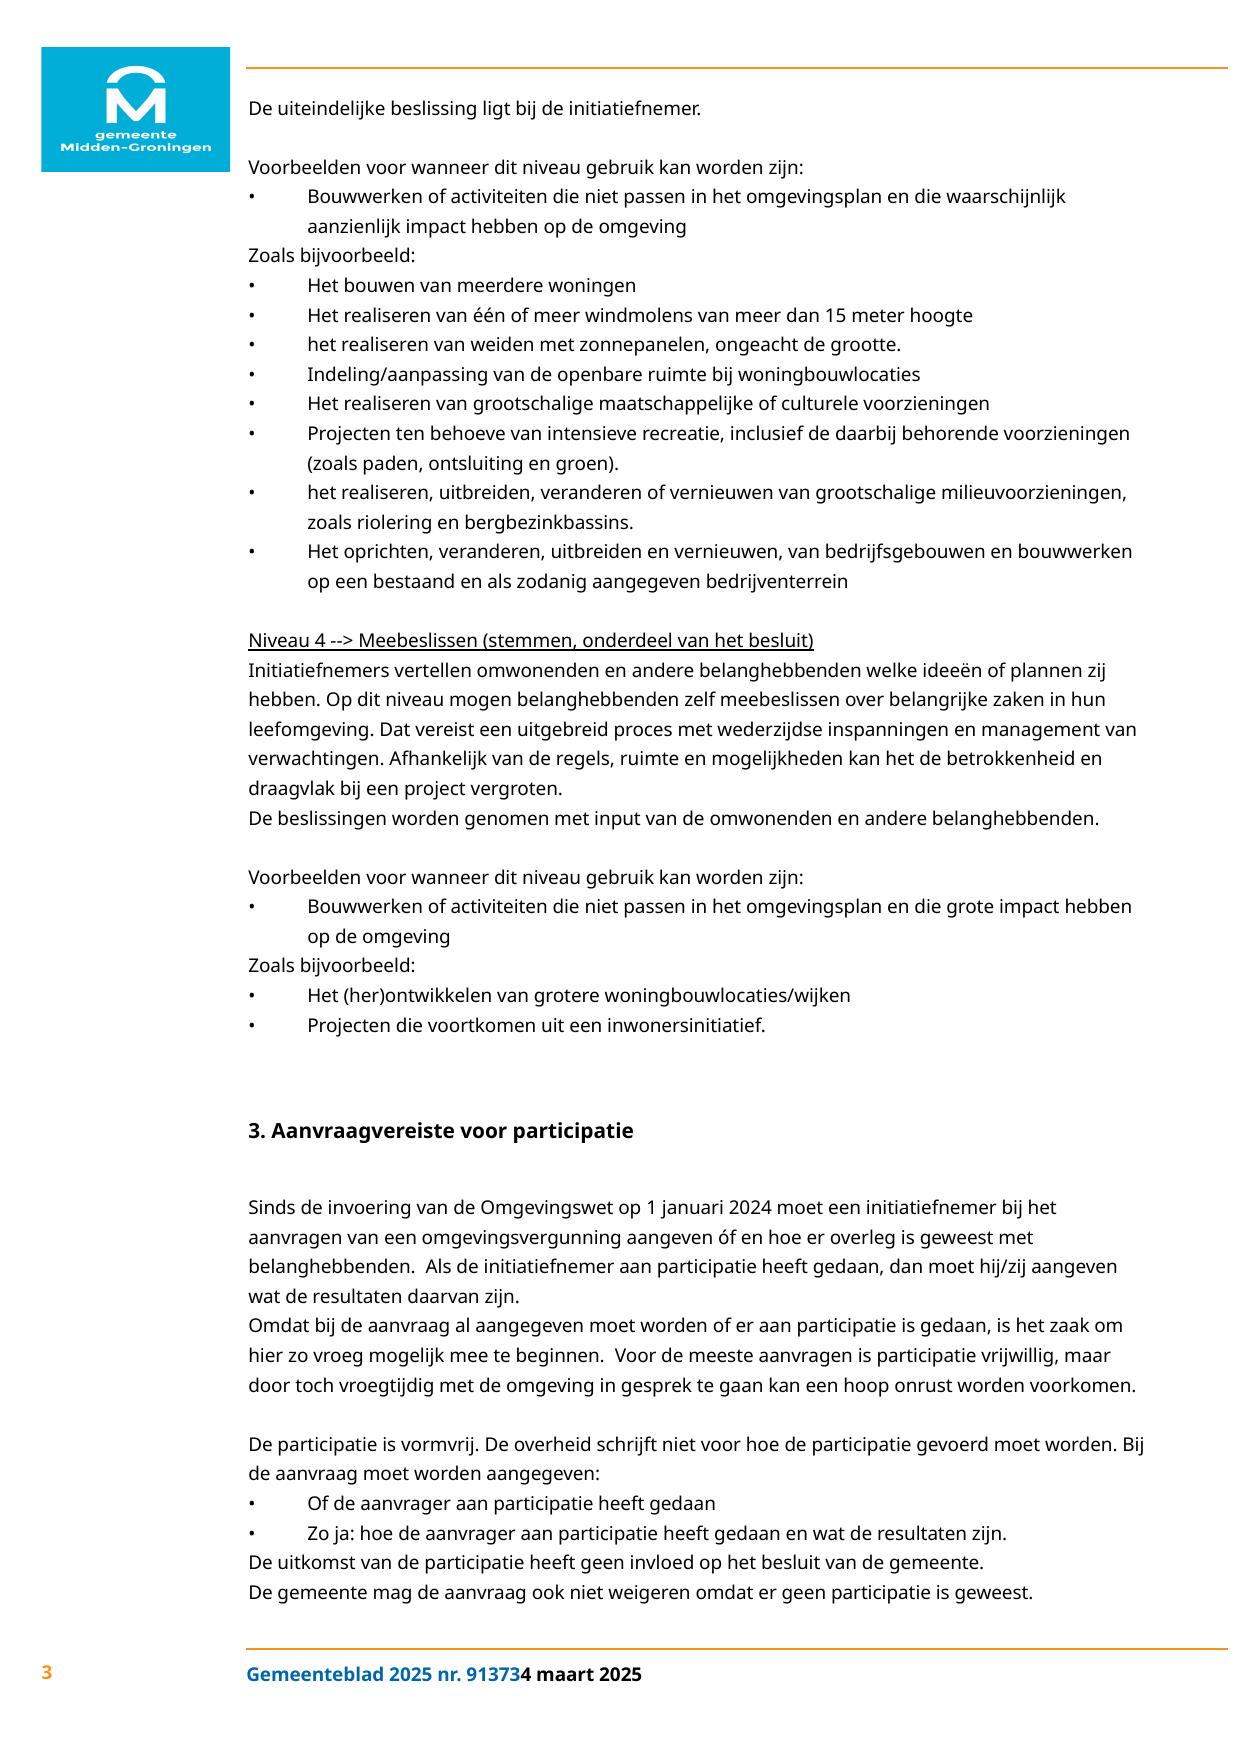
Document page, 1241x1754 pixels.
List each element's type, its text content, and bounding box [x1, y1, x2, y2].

list Bouwwerken of activiteiten die niet passen in het omgevingsplan en die waarschijnlijk aanzienlijk impact hebben op de omgeving [248, 183, 1152, 239]
picture [184, 146, 190, 153]
text De beslissingen worden genomen met input van de omwonenden en andere belanghebbenden. [248, 805, 1152, 831]
picture [108, 66, 164, 82]
text Omdat bij de aanvraag al aangegeven moet worden of er aan participatie is gedaan, is het zaak om hier zo vroeg mogelijk mee te beginnen. Voor de meeste aanvragen is participatie vrijwillig, maar door toch vroegtijdig met de omgeving in gesprek te gaan kan een hoop onrust worden voorkomen. [248, 1313, 1152, 1398]
list het realiseren van weiden met zonnepanelen, ongeacht de grootte. [248, 331, 1152, 357]
text Voorbeelden voor wanneer dit niveau gebruik kan worden zijn: [248, 864, 1152, 890]
text De gemeente mag de aanvraag ook niet weigeren omdat er geen participatie is geweest. [248, 1579, 1152, 1605]
text 3. Aanvraagvereiste voor participatie [248, 1117, 1152, 1145]
text Niveau 4 --> Meebeslissen (stemmen, onderdeel van het besluit) [248, 627, 1152, 653]
text Zoals bijvoorbeeld: [248, 243, 1152, 268]
text De participatie is vormvrij. De overheid schrijft niet voor hoe de participatie gevoerd moet worden. Bij de aanvraag moet worden aangegeven: [248, 1431, 1152, 1486]
text Voorbeelden voor wanneer dit niveau gebruik kan worden zijn: [248, 154, 1152, 180]
text Zoals bijvoorbeeld: [248, 953, 1152, 978]
list Projecten die voortkomen uit een inwonersinitiatief. [248, 1012, 1152, 1038]
list Het realiseren van één of meer windmolens van meer dan 15 meter hoogte [248, 302, 1152, 328]
list Zo ja: hoe de aanvrager aan participatie heeft gedaan en wat de resultaten zijn. [248, 1520, 1152, 1546]
list Of de aanvrager aan participatie heeft gedaan [248, 1490, 1152, 1516]
list het realiseren, uitbreiden, veranderen of vernieuwen van grootschalige milieuvoorzieningen, zoals riolering en bergbezinkbassins. [248, 479, 1152, 535]
text De uiteindelijke beslissing ligt bij de initiatiefnemer. [248, 95, 1152, 121]
list Bouwwerken of activiteiten die niet passen in het omgevingsplan en die grote impact hebben op de omgeving [248, 893, 1152, 949]
text Sinds de invoering van de Omgevingswet op 1 januari 2024 moet een initiatiefnemer bij het aanvragen van een omgevingsvergunning aangeven óf en hoe er overleg is geweest met belanghebbenden. Als de initiatiefnemer aan participatie heeft gedaan, dan moet hij/zij aangeven wat de resultaten daarvan zijn. [248, 1194, 1152, 1309]
text De uitkomst van de participatie heeft geen invloed op het besluit van de gemeente. [248, 1549, 1152, 1575]
list Projecten ten behoeve van intensieve recreatie, inclusief de daarbij behorende voorzieningen (zoals paden, ontsluiting en groen). [248, 420, 1152, 476]
list Indeling/aanpassing van de openbare ruimte bij woningbouwlocaties [248, 361, 1152, 387]
picture [107, 89, 165, 122]
list Het realiseren van grootschalige maatschappelijke of culturele voorzieningen [248, 391, 1152, 416]
list Het bouwen van meerdere woningen [248, 272, 1152, 298]
list Het (her)ontwikkelen van grotere woningbouwlocaties/wijken [248, 982, 1152, 1008]
text Initiatiefnemers vertellen omwonenden en andere belanghebbenden welke ideeën of plannen zij hebben. Op dit niveau mogen belanghebbenden zelf meebeslissen over belangrijke zaken in hun leefomgeving. Dat vereist een uitgebreid proces met wederzijdse inspanningen en management van verwachtingen. Afhankelijk van de regels, ruimte en mogelijkheden kan het de betrokkenheid en draagvlak bij een project vergroten. [248, 657, 1152, 801]
list Het oprichten, veranderen, uitbreiden en vernieuwen, van bedrijfsgebouwen en bouwwerken op een bestaand en als zodanig aangegeven bedrijventerrein [248, 538, 1152, 594]
